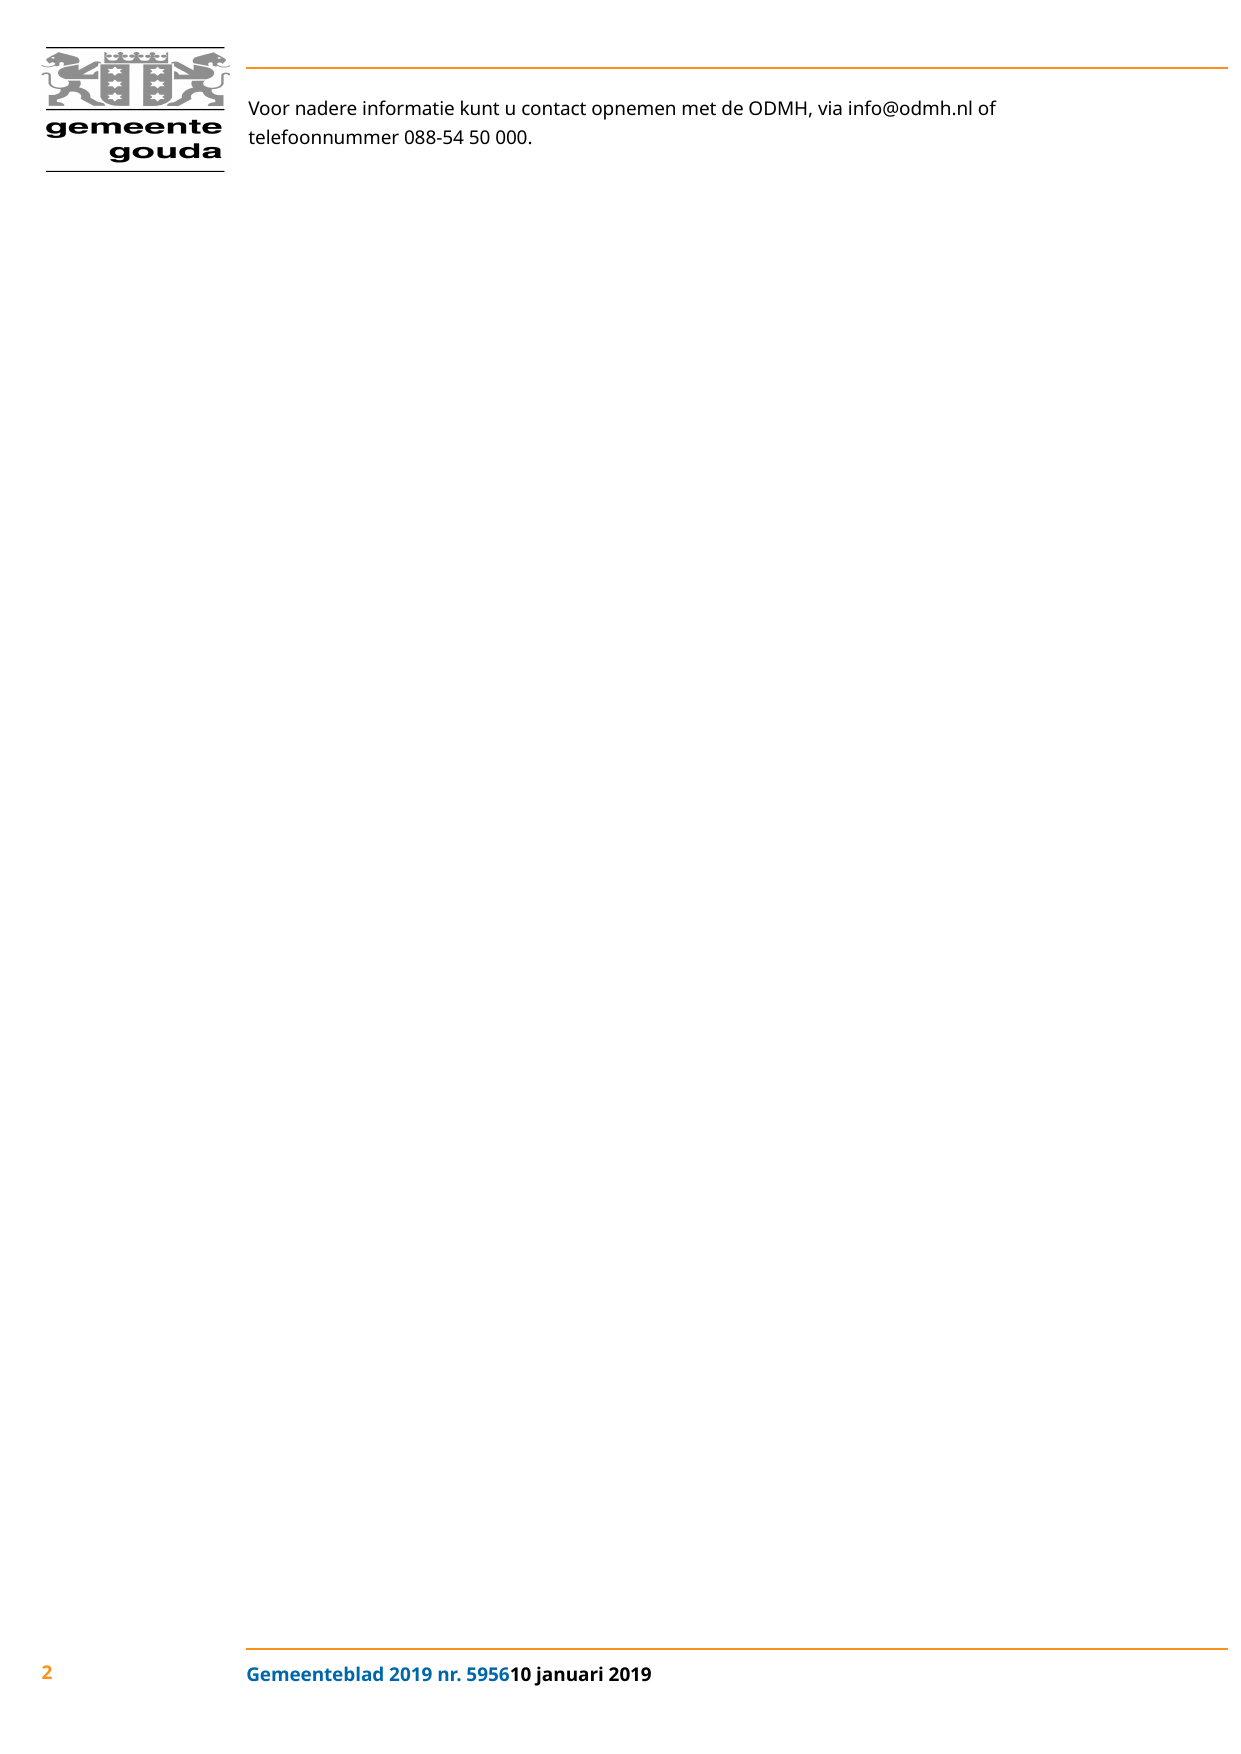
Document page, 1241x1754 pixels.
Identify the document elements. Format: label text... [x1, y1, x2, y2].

text Voor nadere informatie kunt u contact opnemen met de ODMH, via info@odmh.nl of telefoonnummer 088-54 50 000. [248, 95, 1152, 150]
picture [41, 47, 231, 172]
